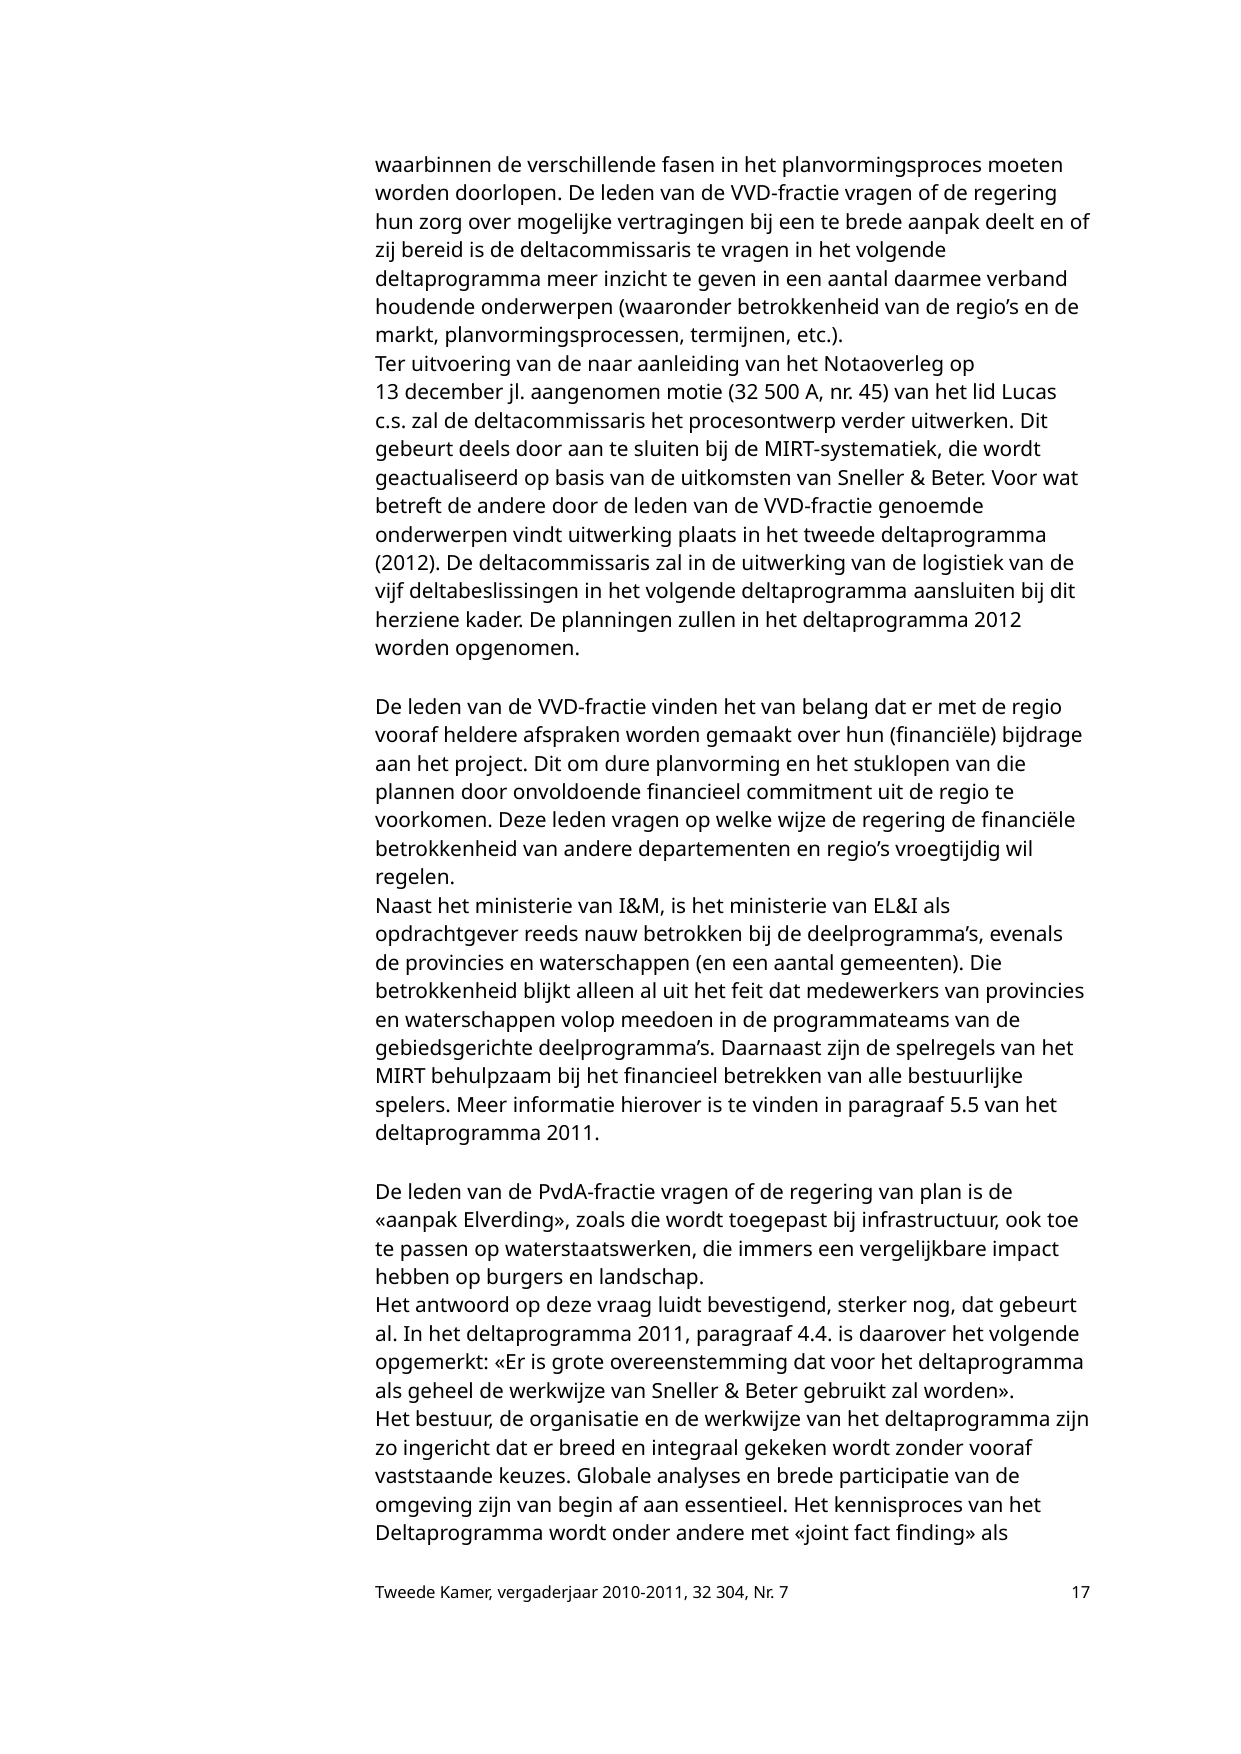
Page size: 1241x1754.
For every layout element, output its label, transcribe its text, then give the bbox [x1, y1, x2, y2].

text waarbinnen de verschillende fasen in het planvormingsproces moeten worden doorlopen. De leden van de VVD-fractie vragen of de regering hun zorg over mogelijke vertragingen bij een te brede aanpak deelt en of zij bereid is de deltacommissaris te vragen in het volgende deltaprogramma meer inzicht te geven in een aantal daarmee verband houdende onderwerpen (waaronder betrokkenheid van de regio’s en de markt, planvormingsprocessen, termijnen, etc.). [375, 150, 1090, 349]
text Het antwoord op deze vraag luidt bevestigend, sterker nog, dat gebeurt al. In het deltaprogramma 2011, paragraaf 4.4. is daarover het volgende opgemerkt: «Er is grote overeenstemming dat voor het deltaprogramma als geheel de werkwijze van Sneller & Beter gebruikt zal worden». [375, 1291, 1090, 1404]
text De leden van de VVD-fractie vinden het van belang dat er met de regio vooraf heldere afspraken worden gemaakt over hun (financiële) bijdrage aan het project. Dit om dure planvorming en het stuklopen van die plannen door onvoldoende financieel commitment uit de regio te voorkomen. Deze leden vragen op welke wijze de regering de financiële betrokkenheid van andere departementen en regio’s vroegtijdig wil regelen. [375, 692, 1090, 891]
text Het bestuur, de organisatie en de werkwijze van het deltaprogramma zijn zo ingericht dat er breed en integraal gekeken wordt zonder vooraf vaststaande keuzes. Globale analyses en brede participatie van de omgeving zijn van begin af aan essentieel. Het kennisproces van het Deltaprogramma wordt onder andere met «joint fact finding» als [375, 1404, 1090, 1547]
text Ter uitvoering van de naar aanleiding van het Notaoverleg op 13 december jl. aangenomen motie (32 500 A, nr. 45) van het lid Lucas c.s. zal de deltacommissaris het procesontwerp verder uitwerken. Dit gebeurt deels door aan te sluiten bij de MIRT-systematiek, die wordt geactualiseerd op basis van de uitkomsten van Sneller & Beter. Voor wat betreft de andere door de leden van de VVD-fractie genoemde onderwerpen vindt uitwerking plaats in het tweede deltaprogramma (2012). De deltacommissaris zal in de uitwerking van de logistiek van de vijf deltabeslissingen in het volgende deltaprogramma aansluiten bij dit herziene kader. De planningen zullen in het deltaprogramma 2012 worden opgenomen. [375, 349, 1090, 662]
text Naast het ministerie van I&M, is het ministerie van EL&I als opdrachtgever reeds nauw betrokken bij de deelprogramma’s, evenals de provincies en waterschappen (en een aantal gemeenten). Die betrokkenheid blijkt alleen al uit het feit dat medewerkers van provincies en waterschappen volop meedoen in de programmateams van de gebiedsgerichte deelprogramma’s. Daarnaast zijn de spelregels van het MIRT behulpzaam bij het financieel betrekken van alle bestuurlijke spelers. Meer informatie hierover is te vinden in paragraaf 5.5 van het deltaprogramma 2011. [375, 891, 1090, 1147]
text De leden van de PvdA-fractie vragen of de regering van plan is de «aanpak Elverding», zoals die wordt toegepast bij infrastructuur, ook toe te passen op waterstaatswerken, die immers een vergelijkbare impact hebben op burgers en landschap. [375, 1177, 1090, 1291]
